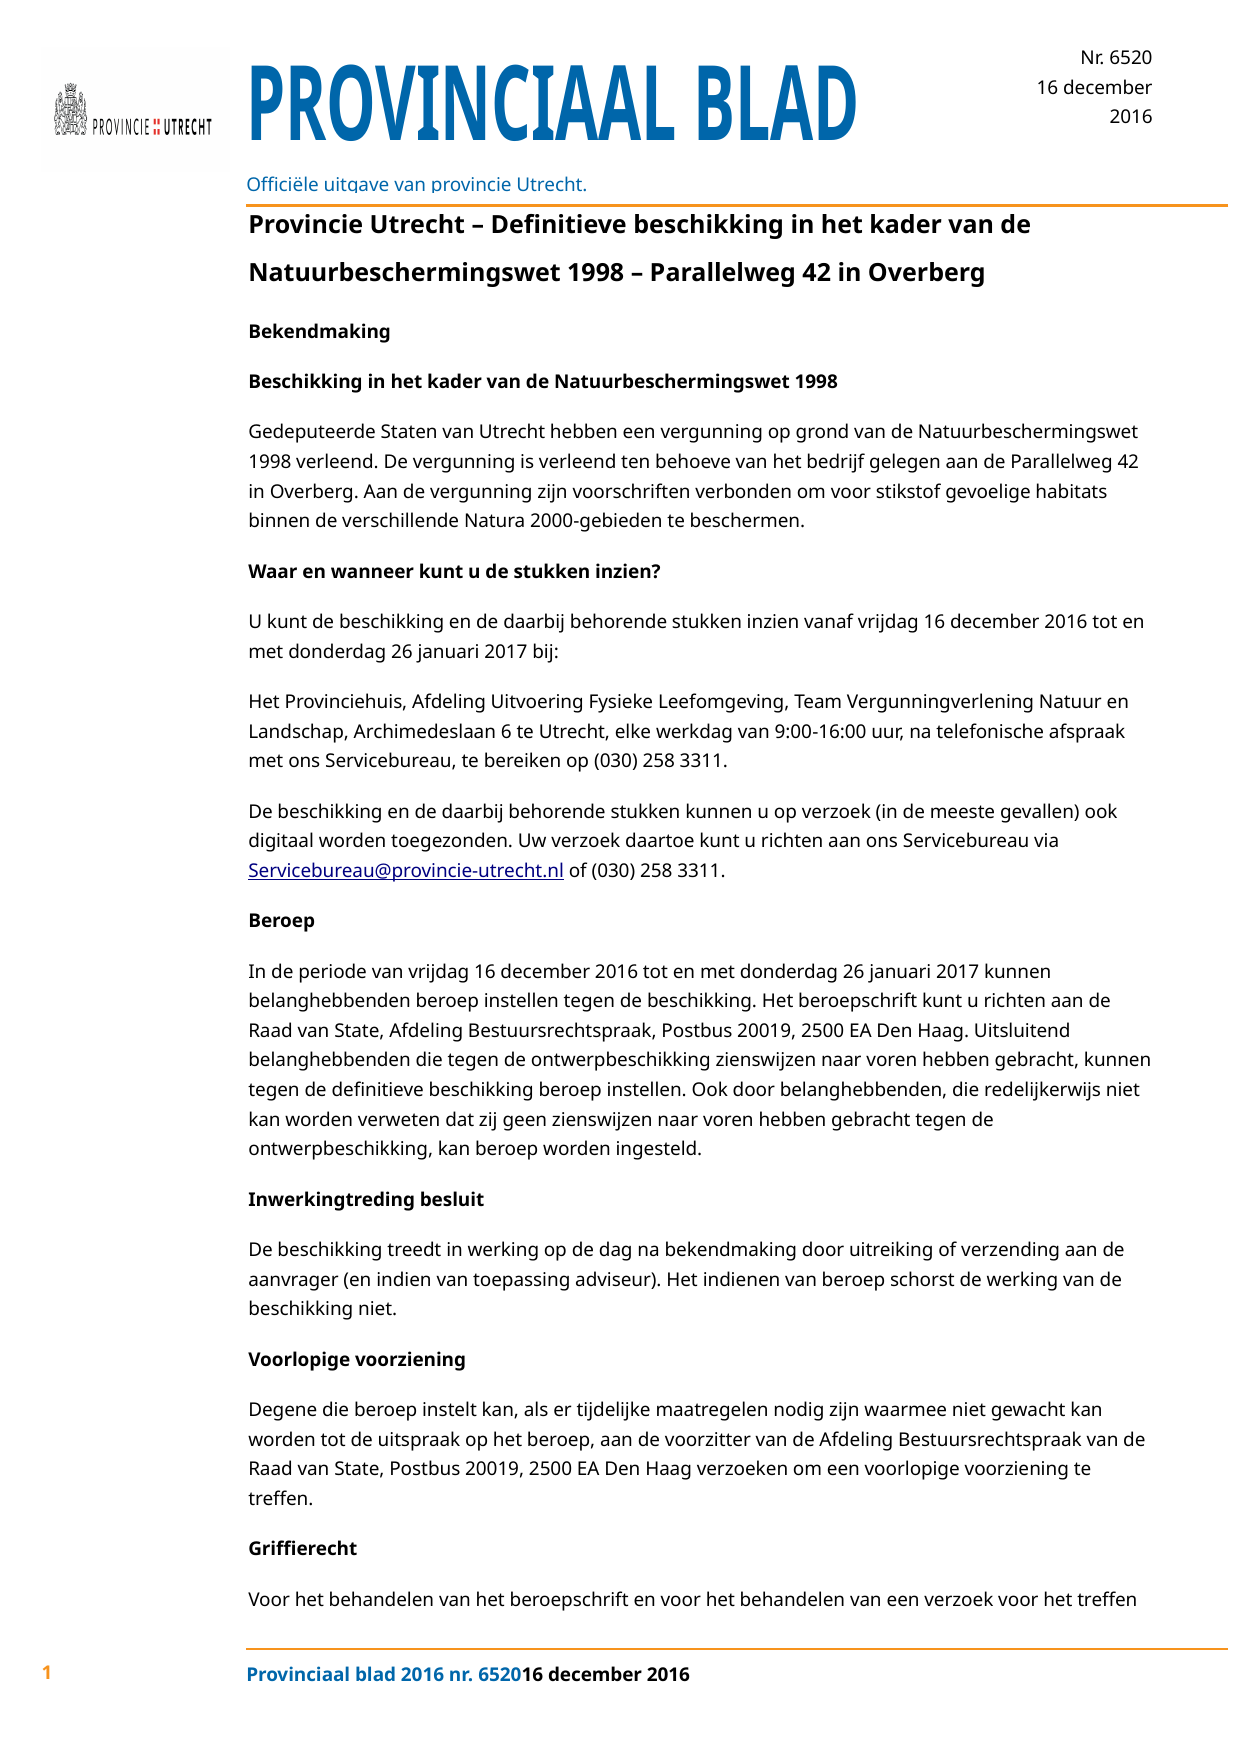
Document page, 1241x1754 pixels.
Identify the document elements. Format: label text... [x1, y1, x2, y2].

text Voor het behandelen van het beroepschrift en voor het behandelen van een verzoek voor het treffen [248, 1586, 1152, 1612]
text In de periode van vrijdag 16 december 2016 tot en met donderdag 26 januari 2017 kunnen belanghebbenden beroep instellen tegen de beschikking. Het beroepschrift kunt u richten aan de Raad van State, Afdeling Bestuursrechtspraak, Postbus 20019, 2500 EA Den Haag. Uitsluitend belanghebbenden die tegen de ontwerpbeschikking zienswijzen naar voren hebben gebracht, kunnen tegen de definitieve beschikking beroep instellen. Ook door belanghebbenden, die redelijkerwijs niet kan worden verweten dat zij geen zienswijzen naar voren hebben gebracht tegen de ontwerpbeschikking, kan beroep worden ingesteld. [248, 958, 1152, 1161]
text Het Provinciehuis, Afdeling Uitvoering Fysieke Leefomgeving, Team Vergunningverlening Natuur en Landschap, Archimedeslaan 6 te Utrecht, elke werkdag van 9:00‑16:00 uur, na telefonische afspraak met ons Servicebureau, te bereiken op (030) 258 3311. [248, 688, 1152, 773]
text Degene die beroep instelt kan, als er tijdelijke maatregelen nodig zijn waarmee niet gewacht kan worden tot de uitspraak op het beroep, aan de voorzitter van de Afdeling Bestuursrechtspraak van de Raad van State, Postbus 20019, 2500 EA Den Haag verzoeken om een voorlopige voorziening te treffen. [248, 1396, 1152, 1511]
text Beroep [248, 907, 1152, 933]
text U kunt de beschikking en de daarbij behorende stukken inzien vanaf vrijdag 16 december 2016 tot en met donderdag 26 januari 2017 bij: [248, 608, 1152, 664]
text Gedeputeerde Staten van Utrecht hebben een vergunning op grond van de Natuurbeschermingswet 1998 verleend. De vergunning is verleend ten behoeve van het bedrijf gelegen aan de Parallelweg 42 in Overberg. Aan de vergunning zijn voorschriften verbonden om voor stikstof gevoelige habitats binnen de verschillende Natura 2000-gebieden te beschermen. [248, 419, 1152, 533]
text Inwerkingtreding besluit [248, 1186, 1152, 1212]
picture [41, 47, 231, 172]
text Provincie Utrecht – Definitieve beschikking in het kader van de Natuurbeschermingswet 1998 – Parallelweg 42 in Overberg [248, 207, 1152, 288]
text De beschikking en de daarbij behorende stukken kunnen u op verzoek (in de meeste gevallen) ook digitaal worden toegezonden. Uw verzoek daartoe kunt u richten aan ons Servicebureau via Servicebureau@provincie-utrecht.nl of (030) 258 3311. [248, 798, 1152, 883]
text Beschikking in het kader van de Natuurbeschermingswet 1998 [248, 368, 1152, 394]
text Griffierecht [248, 1535, 1152, 1561]
text Bekendmaking [248, 318, 1152, 344]
text De beschikking treedt in werking op de dag na bekendmaking door uitreiking of verzending aan de aanvrager (en indien van toepassing adviseur). Het indienen van beroep schorst de werking van de beschikking niet. [248, 1236, 1152, 1321]
text Waar en wanneer kunt u de stukken inzien? [248, 558, 1152, 584]
text Voorlopige voorziening [248, 1346, 1152, 1372]
